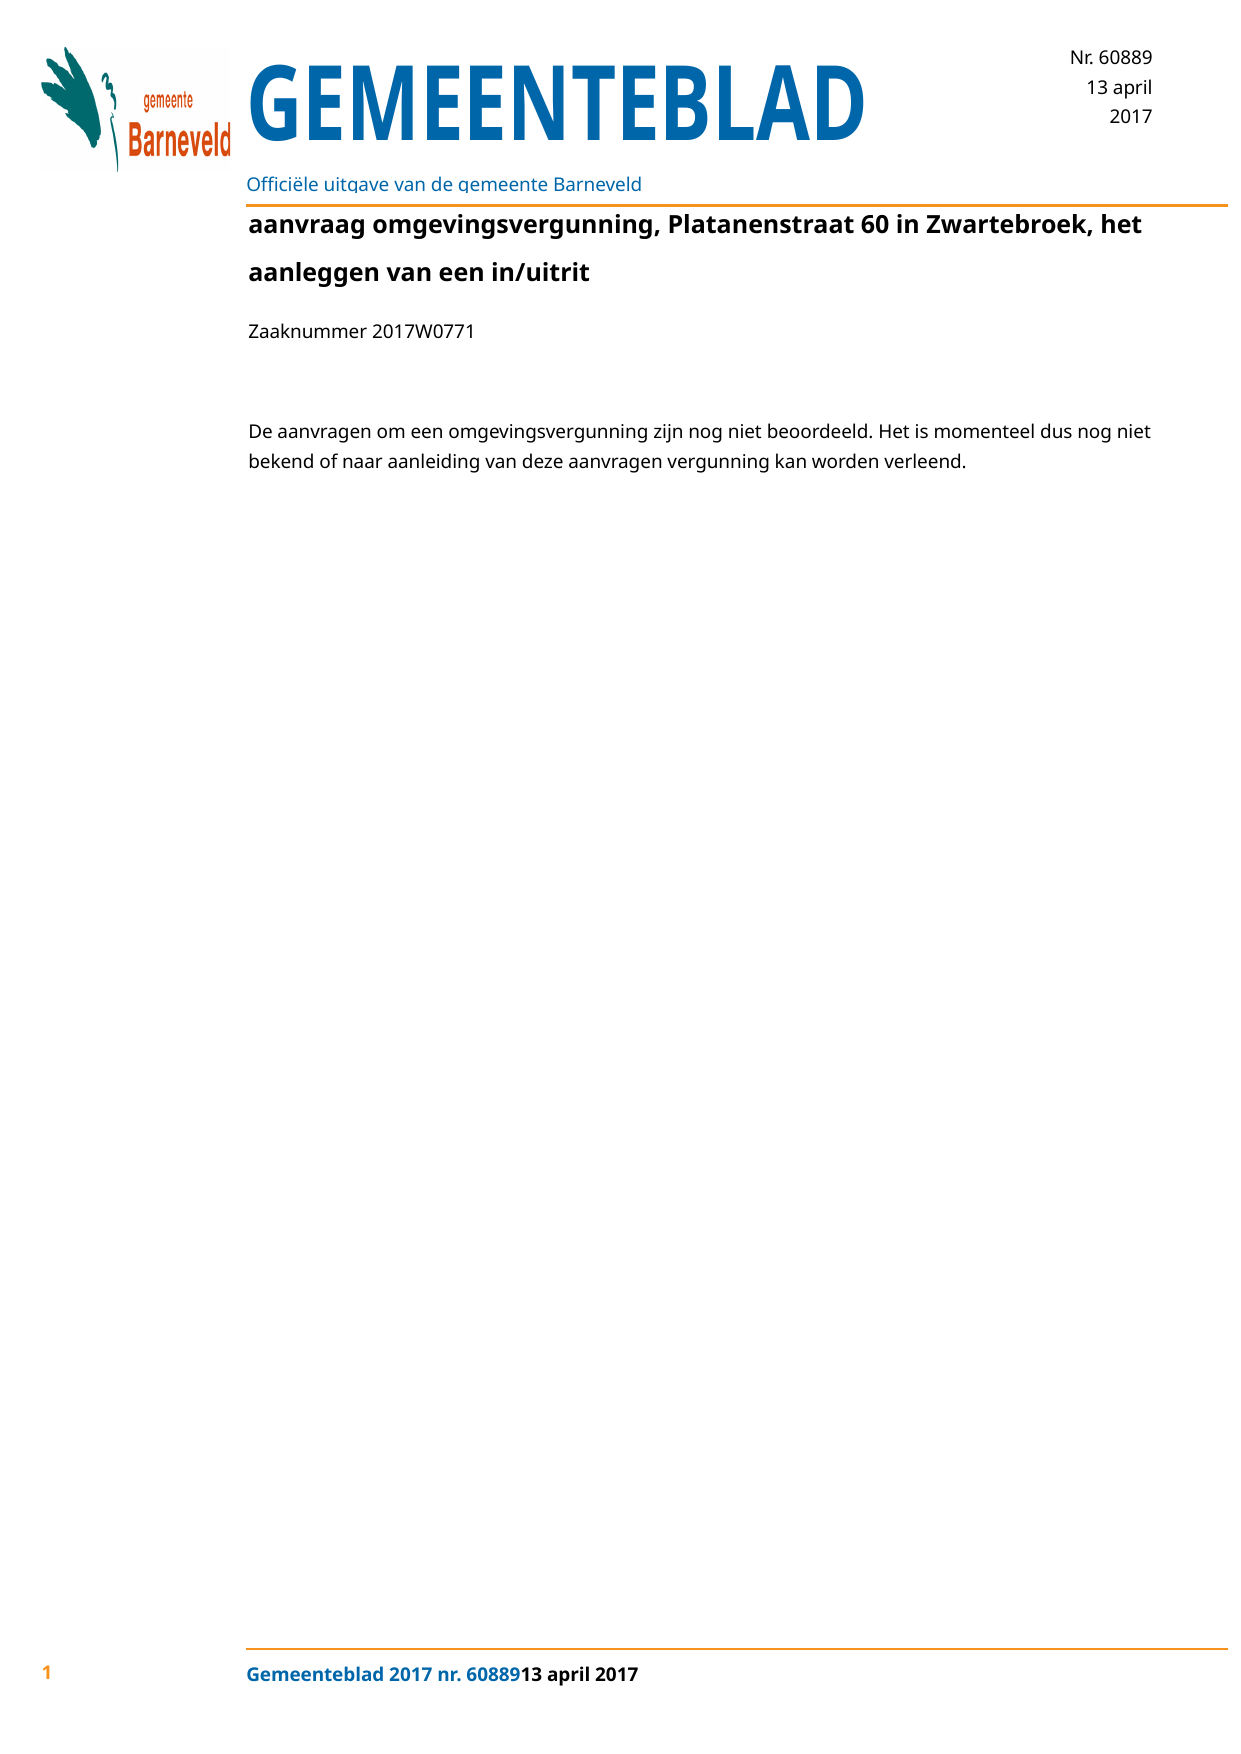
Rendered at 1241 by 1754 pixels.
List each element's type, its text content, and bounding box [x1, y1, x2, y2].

picture [41, 47, 231, 172]
text De aanvragen om een omgevingsvergunning zijn nog niet beoordeeld. Het is momenteel dus nog niet bekend of naar aanleiding van deze aanvragen vergunning kan worden verleend. [248, 419, 1152, 474]
text aanvraag omgevingsvergunning, Platanenstraat 60 in Zwartebroek, het aanleggen van een in/uitrit [248, 207, 1152, 288]
text Zaaknummer 2017W0771 [248, 318, 1152, 344]
